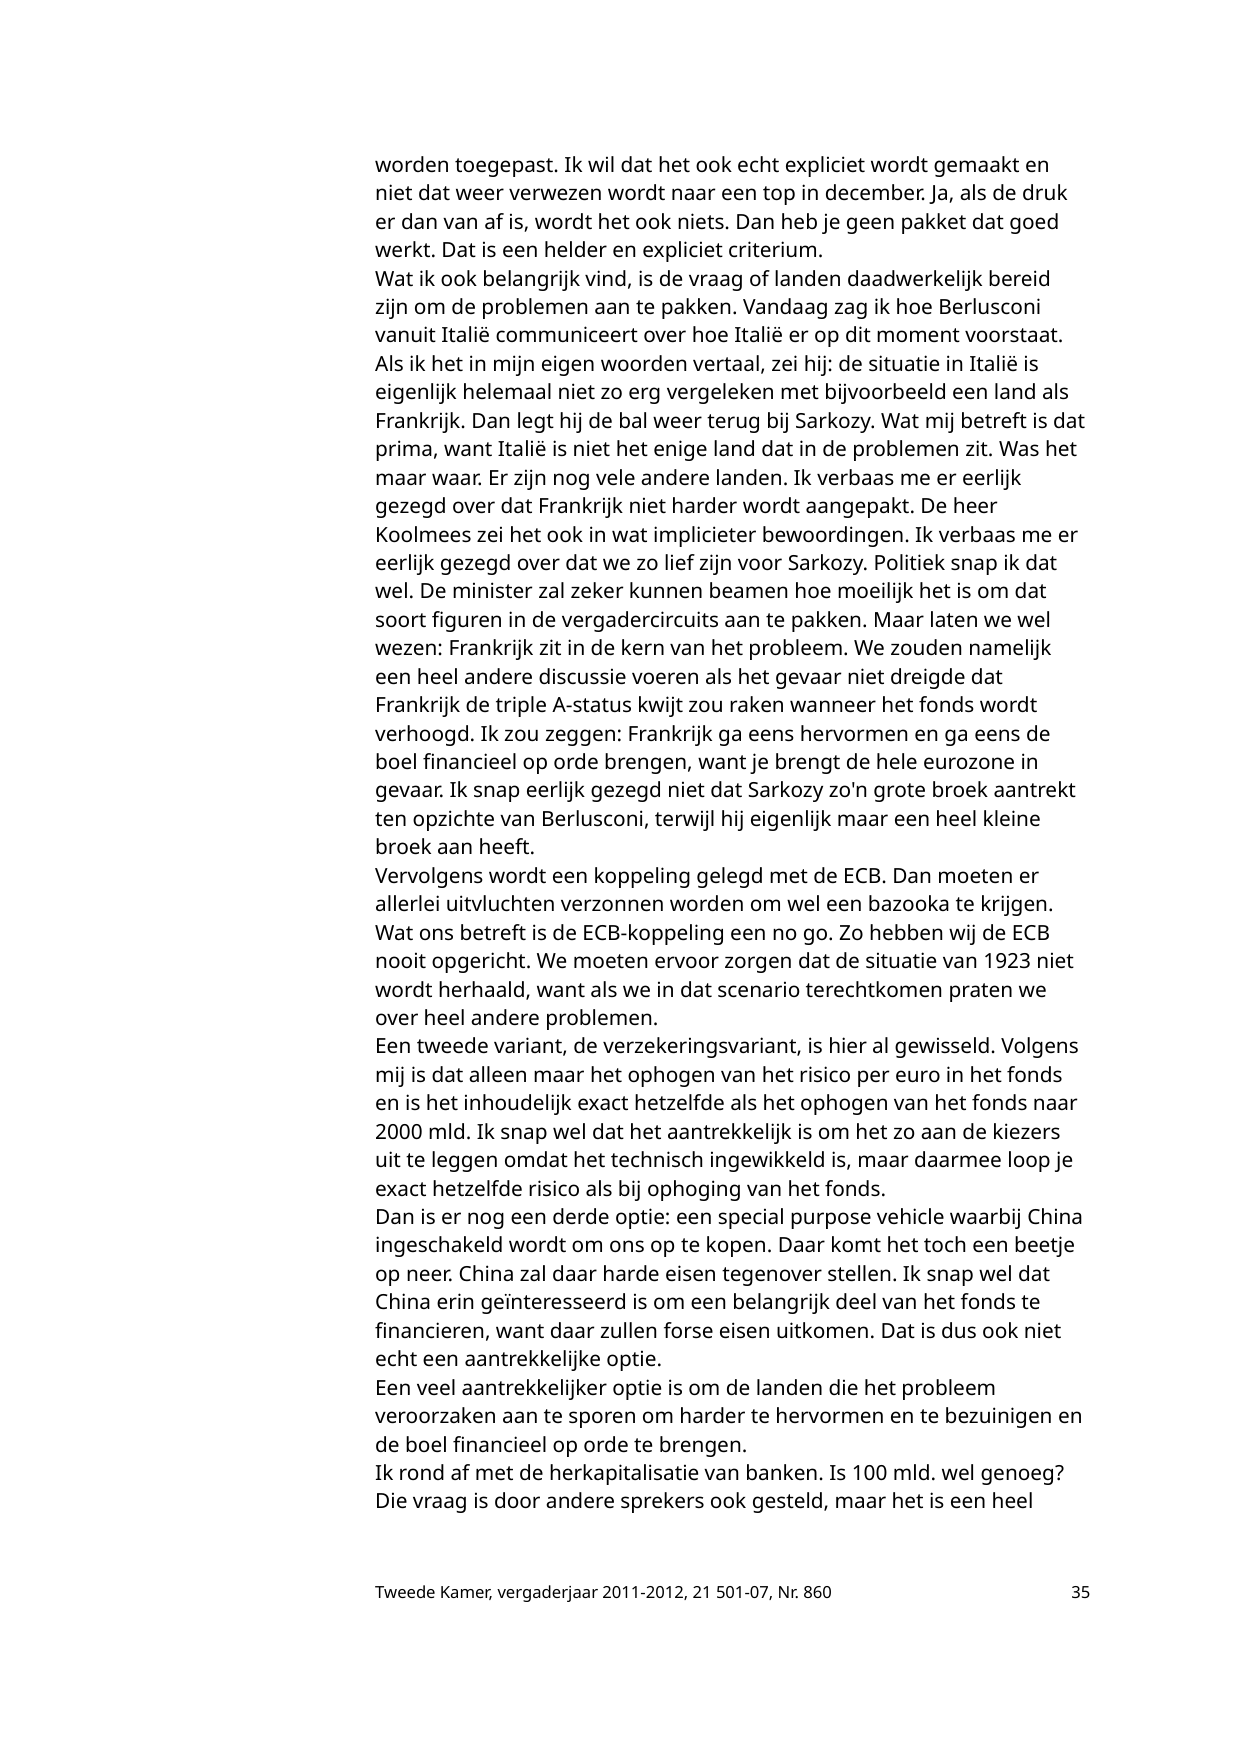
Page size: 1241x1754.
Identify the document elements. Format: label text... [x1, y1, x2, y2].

text Een tweede variant, de verzekeringsvariant, is hier al gewisseld. Volgens mij is dat alleen maar het ophogen van het risico per euro in het fonds en is het inhoudelijk exact hetzelfde als het ophogen van het fonds naar 2000 mld. Ik snap wel dat het aantrekkelijk is om het zo aan de kiezers uit te leggen omdat het technisch ingewikkeld is, maar daarmee loop je exact hetzelfde risico als bij ophoging van het fonds. [375, 1032, 1090, 1202]
text worden toegepast. Ik wil dat het ook echt expliciet wordt gemaakt en niet dat weer verwezen wordt naar een top in december. Ja, als de druk er dan van af is, wordt het ook niets. Dan heb je geen pakket dat goed werkt. Dat is een helder en expliciet criterium. [375, 150, 1090, 264]
text Wat ik ook belangrijk vind, is de vraag of landen daadwerkelijk bereid zijn om de problemen aan te pakken. Vandaag zag ik hoe Berlusconi vanuit Italië communiceert over hoe Italië er op dit moment voorstaat. Als ik het in mijn eigen woorden vertaal, zei hij: de situatie in Italië is eigenlijk helemaal niet zo erg vergeleken met bijvoorbeeld een land als Frankrijk. Dan legt hij de bal weer terug bij Sarkozy. Wat mij betreft is dat prima, want Italië is niet het enige land dat in de problemen zit. Was het maar waar. Er zijn nog vele andere landen. Ik verbaas me er eerlijk gezegd over dat Frankrijk niet harder wordt aangepakt. De heer Koolmees zei het ook in wat implicieter bewoordingen. Ik verbaas me er eerlijk gezegd over dat we zo lief zijn voor Sarkozy. Politiek snap ik dat wel. De minister zal zeker kunnen beamen hoe moeilijk het is om dat soort figuren in de vergadercircuits aan te pakken. Maar laten we wel wezen: Frankrijk zit in de kern van het probleem. We zouden namelijk een heel andere discussie voeren als het gevaar niet dreigde dat Frankrijk de triple A-status kwijt zou raken wanneer het fonds wordt verhoogd. Ik zou zeggen: Frankrijk ga eens hervormen en ga eens de boel financieel op orde brengen, want je brengt de hele eurozone in gevaar. Ik snap eerlijk gezegd niet dat Sarkozy zo'n grote broek aantrekt ten opzichte van Berlusconi, terwijl hij eigenlijk maar een heel kleine broek aan heeft. [375, 264, 1090, 861]
text Een veel aantrekkelijker optie is om de landen die het probleem veroorzaken aan te sporen om harder te hervormen en te bezuinigen en de boel financieel op orde te brengen. [375, 1373, 1090, 1458]
text Dan is er nog een derde optie: een special purpose vehicle waarbij China ingeschakeld wordt om ons op te kopen. Daar komt het toch een beetje op neer. China zal daar harde eisen tegenover stellen. Ik snap wel dat China erin geïnteresseerd is om een belangrijk deel van het fonds te financieren, want daar zullen forse eisen uitkomen. Dat is dus ook niet echt een aantrekkelijke optie. [375, 1202, 1090, 1373]
text Vervolgens wordt een koppeling gelegd met de ECB. Dan moeten er allerlei uitvluchten verzonnen worden om wel een bazooka te krijgen. Wat ons betreft is de ECB-koppeling een no go. Zo hebben wij de ECB nooit opgericht. We moeten ervoor zorgen dat de situatie van 1923 niet wordt herhaald, want als we in dat scenario terechtkomen praten we over heel andere problemen. [375, 861, 1090, 1032]
text Ik rond af met de herkapitalisatie van banken. Is 100 mld. wel genoeg? Die vraag is door andere sprekers ook gesteld, maar het is een heel [375, 1458, 1090, 1515]
